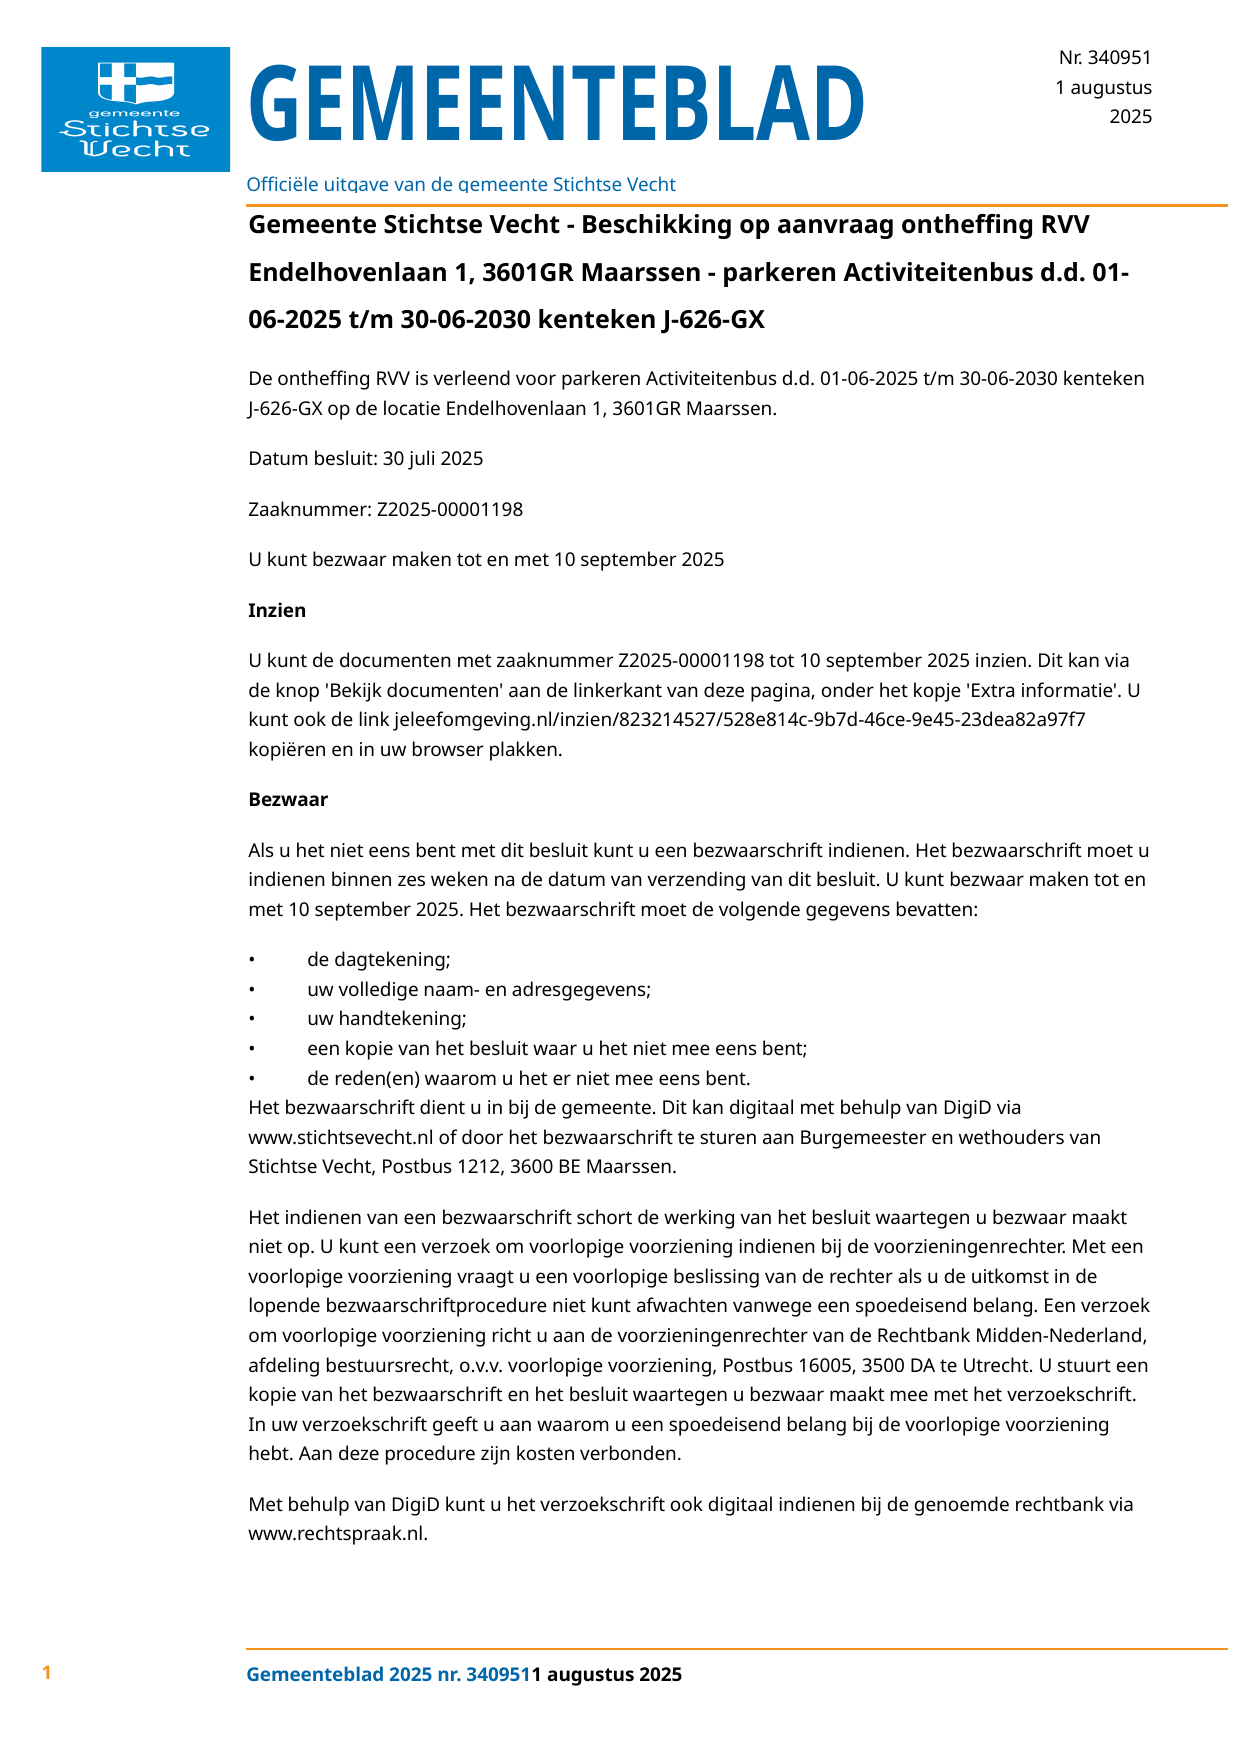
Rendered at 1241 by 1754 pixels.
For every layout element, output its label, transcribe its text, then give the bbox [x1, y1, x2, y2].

list de dagtekening; [248, 946, 1152, 972]
text Het bezwaarschrift dient u in bij de gemeente. Dit kan digitaal met behulp van DigiD via www.stichtsevecht.nl of door het bezwaarschrift te sturen aan Burgemeester en wethouders van Stichtse Vecht, Postbus 1212, 3600 BE Maarssen. [248, 1094, 1152, 1179]
text De ontheffing RVV is verleend voor parkeren Activiteitenbus d.d. 01-06-2025 t/m 30-06-2030 kenteken J-626-GX op de locatie Endelhovenlaan 1, 3601GR Maarssen. [248, 366, 1152, 421]
list de reden(en) waarom u het er niet mee eens bent. [248, 1065, 1152, 1090]
text Met behulp van DigiD kunt u het verzoekschrift ook digitaal indienen bij de genoemde rechtbank via www.rechtspraak.nl. [248, 1491, 1152, 1546]
text Inzien [248, 597, 1152, 622]
text Als u het niet eens bent met dit besluit kunt u een bezwaarschrift indienen. Het bezwaarschrift moet u indienen binnen zes weken na de datum van verzending van dit besluit. U kunt bezwaar maken tot en met 10 september 2025. Het bezwaarschrift moet de volgende gegevens bevatten: [248, 837, 1152, 922]
text Zaaknummer: Z2025-00001198 [248, 496, 1152, 522]
list uw handtekening; [248, 1006, 1152, 1031]
text U kunt de documenten met zaaknummer Z2025-00001198 tot 10 september 2025 inzien. Dit kan via de knop 'Bekijk documenten' aan de linkerkant van deze pagina, onder het kopje 'Extra informatie'. U kunt ook de link jeleefomgeving.nl/inzien/823214527/528e814c-9b7d-46ce-9e45-23dea82a97f7 kopiëren en in uw browser plakken. [248, 647, 1152, 762]
picture [99, 63, 135, 101]
text Gemeente Stichtse Vecht - Beschikking op aanvraag ontheffing RVV Endelhovenlaan 1, 3601GR Maarssen - parkeren Activiteitenbus d.d. 01-06-2025 t/m 30-06-2030 kenteken J-626-GX [248, 207, 1152, 336]
text Bezwaar [248, 786, 1152, 812]
text U kunt bezwaar maken tot en met 10 september 2025 [248, 546, 1152, 572]
list een kopie van het besluit waar u het niet mee eens bent; [248, 1035, 1152, 1061]
text Datum besluit: 30 juli 2025 [248, 446, 1152, 471]
picture [137, 63, 174, 103]
text Het indienen van een bezwaarschrift schort de werking van het besluit waartegen u bezwaar maakt niet op. U kunt een verzoek om voorlopige voorziening indienen bij de voorzieningenrechter. Met een voorlopige voorziening vraagt u een voorlopige beslissing van de rechter als u de uitkomst in de lopende bezwaarschriftprocedure niet kunt afwachten vanwege een spoedeisend belang. Een verzoek om voorlopige voorziening richt u aan de voorzieningenrechter van de Rechtbank Midden-Nederland, afdeling bestuursrecht, o.v.v. voorlopige voorziening, Postbus 16005, 3500 DA te Utrecht. U stuurt een kopie van het bezwaarschrift en het besluit waartegen u bezwaar maakt mee met het verzoekschrift. In uw verzoekschrift geeft u aan waarom u een spoedeisend belang bij de voorlopige voorziening hebt. Aan deze procedure zijn kosten verbonden. [248, 1204, 1152, 1466]
list uw volledige naam- en adresgegevens; [248, 976, 1152, 1002]
